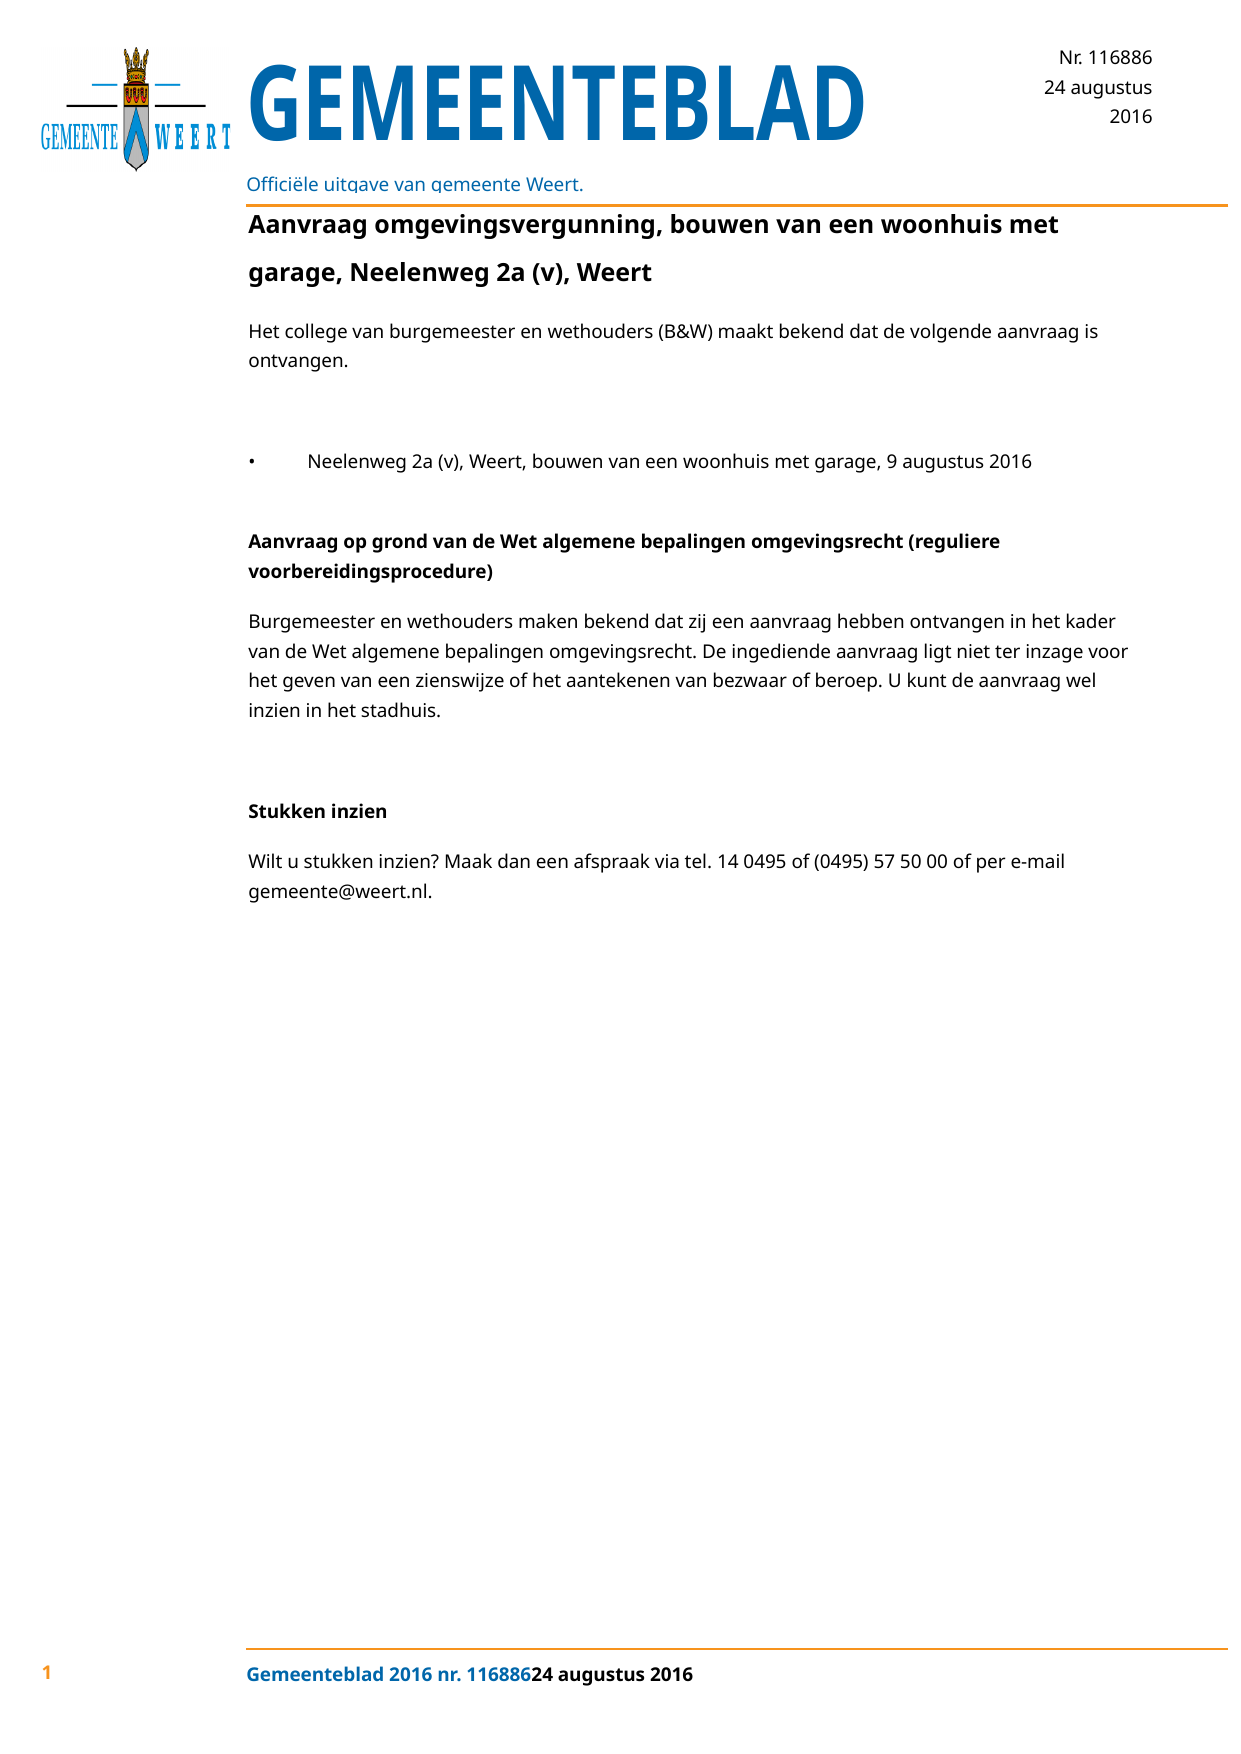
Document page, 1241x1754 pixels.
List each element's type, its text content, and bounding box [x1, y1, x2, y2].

text Het college van burgemeester en wethouders (B&W) maakt bekend dat de volgende aanvraag is ontvangen. [248, 318, 1152, 373]
text Wilt u stukken inzien? Maak dan een afspraak via tel. 14 0495 of (0495) 57 50 00 of per e-mail gemeente@weert.nl. [248, 848, 1152, 904]
text Aanvraag omgevingsvergunning, bouwen van een woonhuis met garage, Neelenweg 2a (v), Weert [248, 207, 1152, 288]
picture [41, 47, 231, 172]
list Neelenweg 2a (v), Weert, bouwen van een woonhuis met garage, 9 augustus 2016 [248, 448, 1152, 474]
text Stukken inzien [248, 798, 1152, 824]
text Aanvraag op grond van de Wet algemene bepalingen omgevingsrecht (reguliere voorbereidingsprocedure) [248, 528, 1152, 584]
text Burgemeester en wethouders maken bekend dat zij een aanvraag hebben ontvangen in het kader van de Wet algemene bepalingen omgevingsrecht. De ingediende aanvraag ligt niet ter inzage voor het geven van een zienswijze of het aantekenen van bezwaar of beroep. U kunt de aanvraag wel inzien in het stadhuis. [248, 608, 1152, 723]
